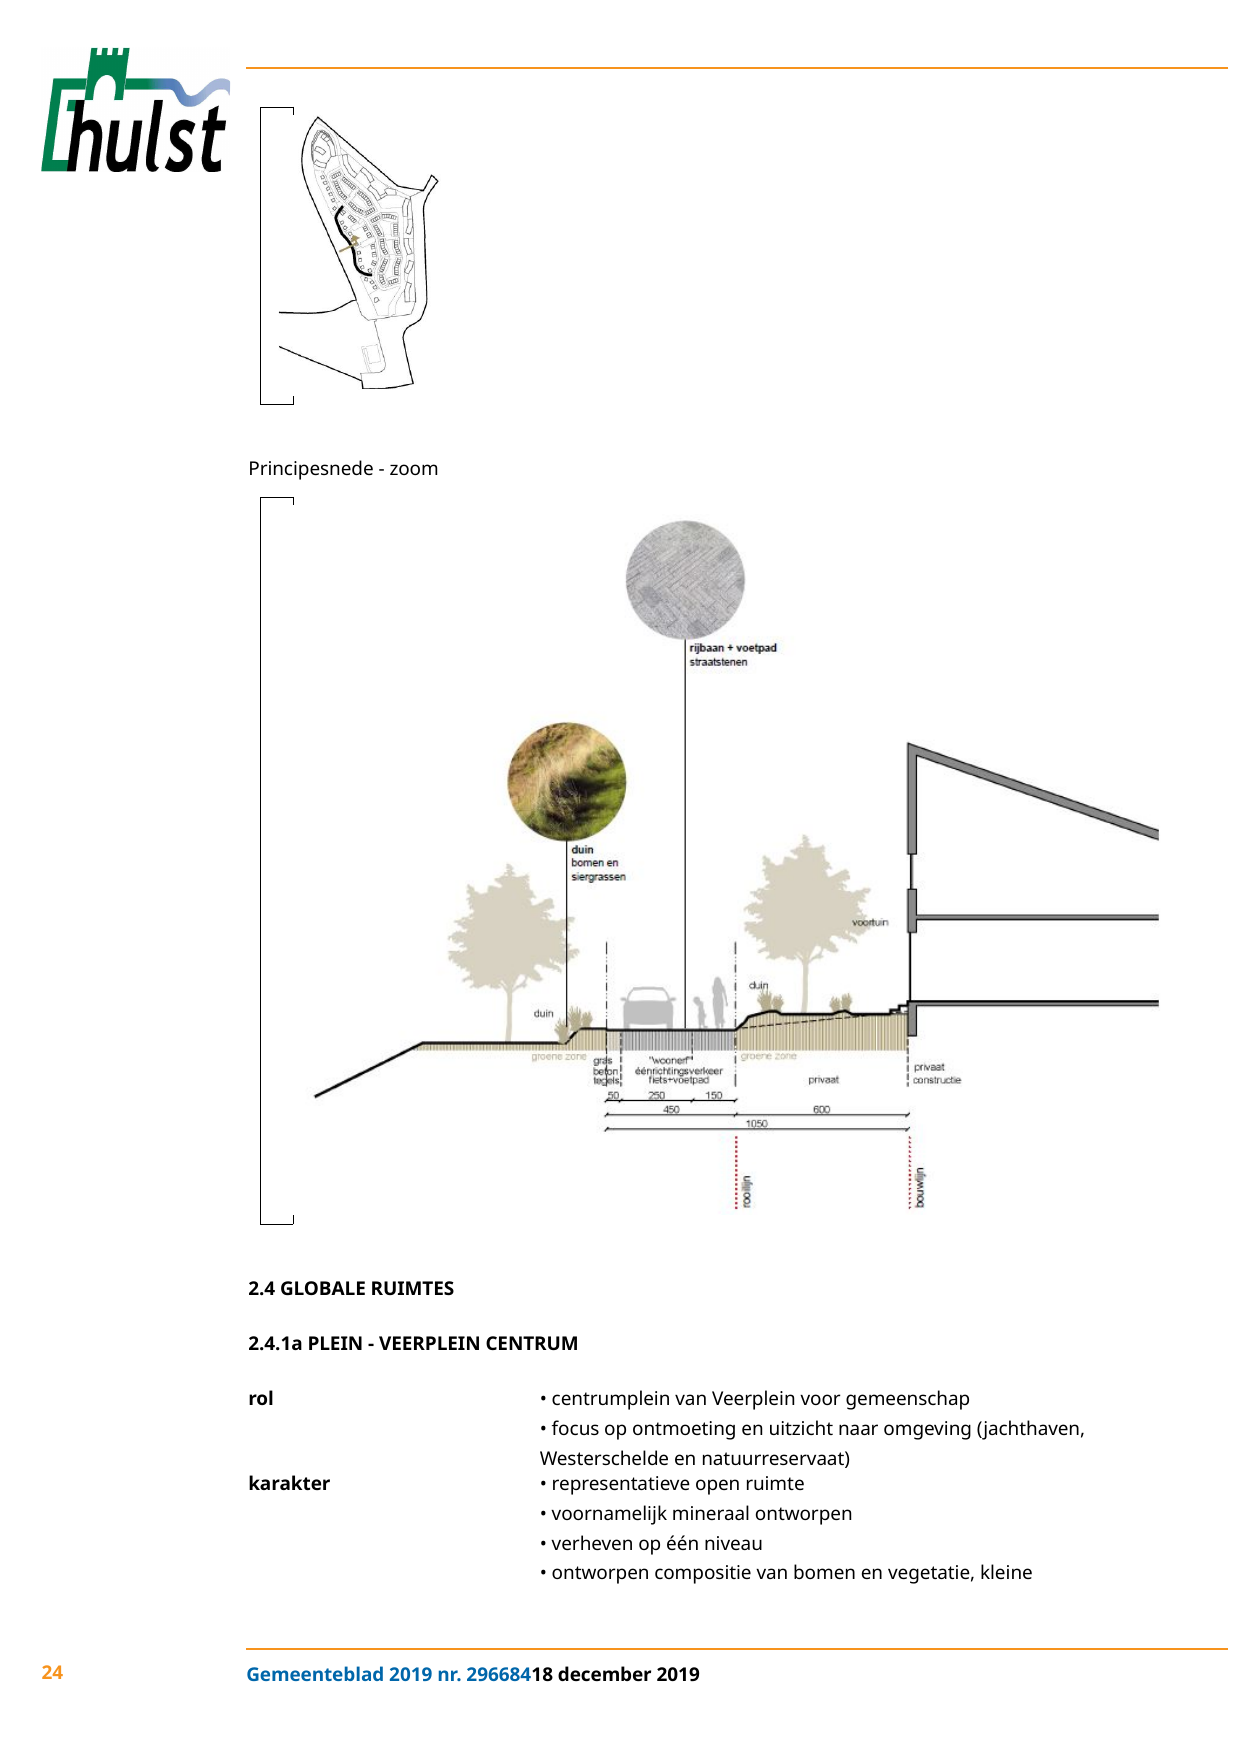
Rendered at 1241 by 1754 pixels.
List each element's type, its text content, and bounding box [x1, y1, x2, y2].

table_header rol [248, 1386, 539, 1471]
table_cell • representatieve open ruimte • voornamelijk mineraal ontworpen • verheven op één niveau • ontworpen compositie van bomen en vegetatie, kleine [540, 1471, 1152, 1585]
text 2.4.1a PLEIN - VEERPLEIN CENTRUM [248, 1330, 1152, 1356]
table_cell karakter [248, 1471, 539, 1585]
table_header • centrumplein van Veerplein voor gemeenschap • focus op ontmoeting en uitzicht naar omgeving (jachthaven, Westerschelde en natuurreservaat) [540, 1386, 1152, 1471]
picture [268, 115, 447, 396]
text 2.4 GLOBALE RUIMTES [248, 1275, 1152, 1301]
picture [41, 47, 231, 172]
text Principesnede - zoom [248, 455, 1152, 481]
picture [268, 505, 1173, 1215]
